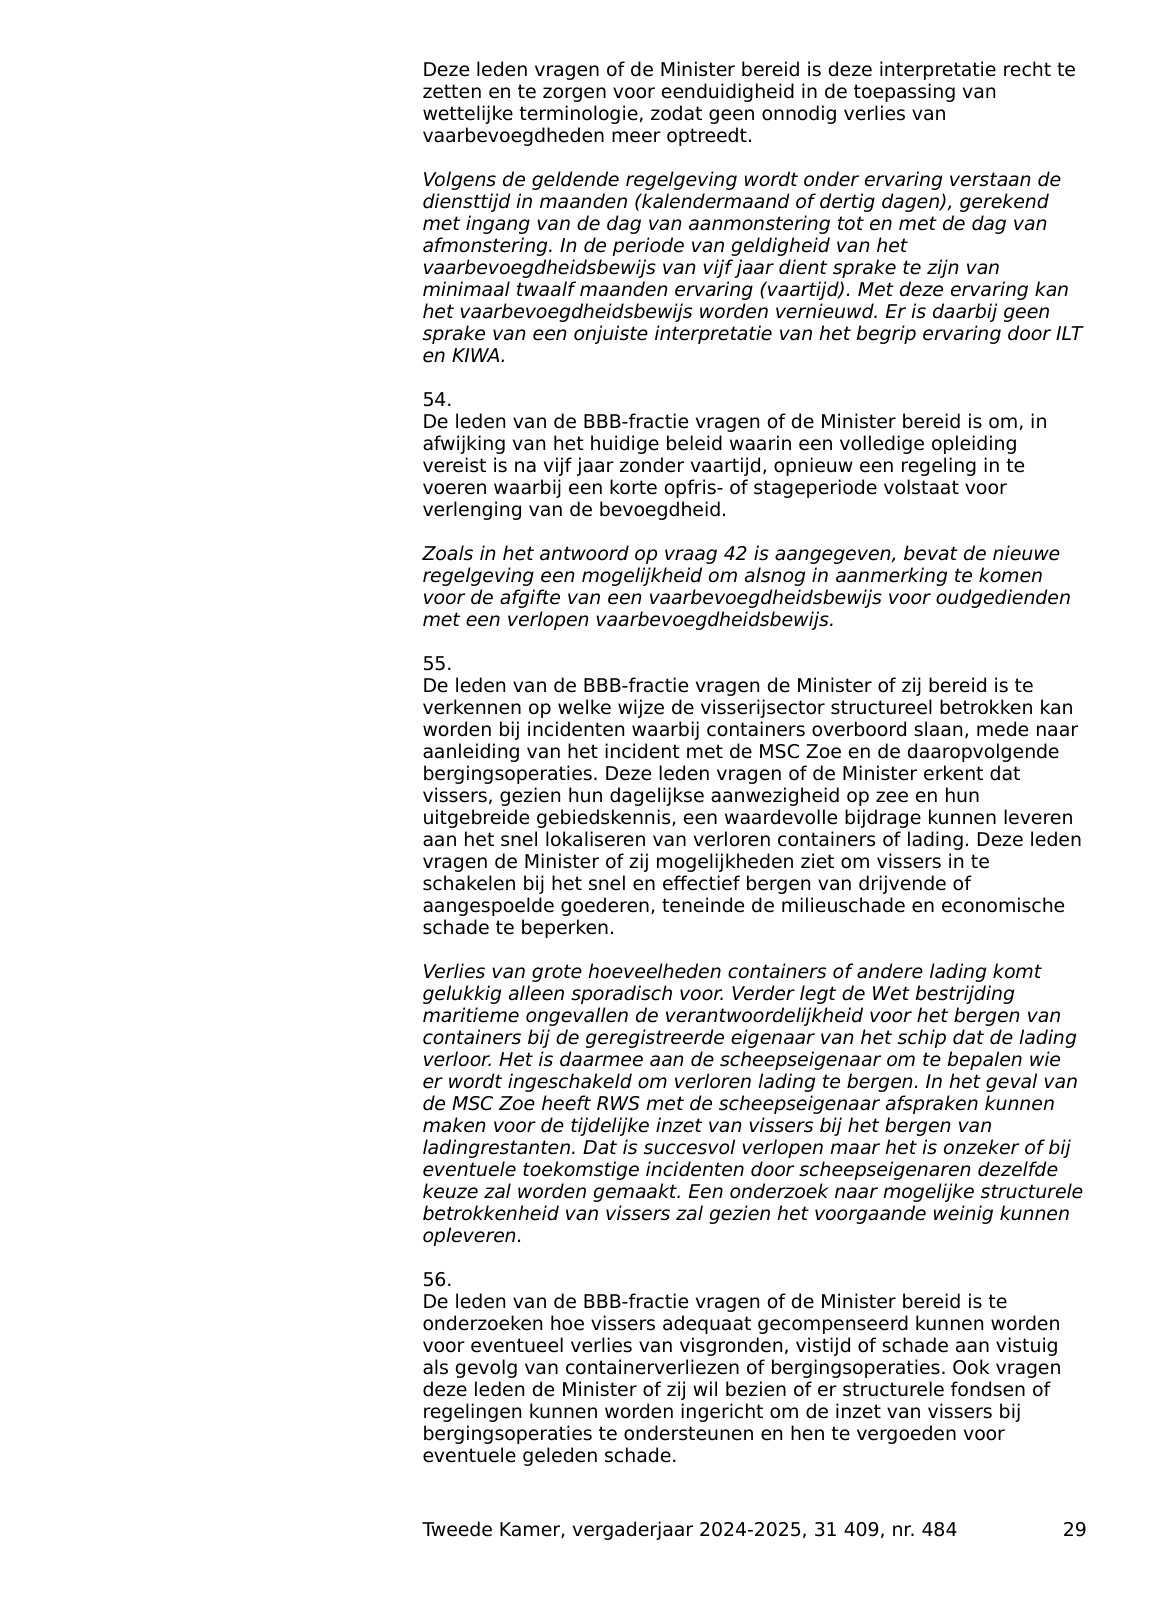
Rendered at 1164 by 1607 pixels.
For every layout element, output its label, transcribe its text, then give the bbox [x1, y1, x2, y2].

text Verlies van grote hoeveelheden containers of andere lading komt gelukkig alleen sporadisch voor. Verder legt de Wet bestrijding maritieme ongevallen de verantwoordelijkheid voor het bergen van containers bij de geregistreerde eigenaar van het schip dat de lading verloor. Het is daarmee aan de scheepseigenaar om te bepalen wie er wordt ingeschakeld om verloren lading te bergen. In het geval van de MSC Zoe heeft RWS met de scheepseigenaar afspraken kunnen maken voor de tijdelijke inzet van vissers bij het bergen van ladingrestanten. Dat is succesvol verlopen maar het is onzeker of bij eventuele toekomstige incidenten door scheepseigenaren dezelfde keuze zal worden gemaakt. Een onderzoek naar mogelijke structurele betrokkenheid van vissers zal gezien het voorgaande weinig kunnen opleveren. [422, 961, 1087, 1247]
text Volgens de geldende regelgeving wordt onder ervaring verstaan de diensttijd in maanden (kalendermaand of dertig dagen), gerekend met ingang van de dag van aanmonstering tot en met de dag van afmonstering. In de periode van geldigheid van het vaarbevoegdheidsbewijs van vijf jaar dient sprake te zijn van minimaal twaalf maanden ervaring (vaartijd). Met deze ervaring kan het vaarbevoegdheidsbewijs worden vernieuwd. Er is daarbij geen sprake van een onjuiste interpretatie van het begrip ervaring door ILT en KIWA. [422, 169, 1087, 367]
text De leden van de BBB-fractie vragen of de Minister bereid is om, in afwijking van het huidige beleid waarin een volledige opleiding vereist is na vijf jaar zonder vaartijd, opnieuw een regeling in te voeren waarbij een korte opfris- of stageperiode volstaat voor verlenging van de bevoegdheid. [422, 411, 1087, 521]
text Deze leden vragen of de Minister bereid is deze interpretatie recht te zetten en te zorgen voor eenduidigheid in de toepassing van wettelijke terminologie, zodat geen onnodig verlies van vaarbevoegdheden meer optreedt. [422, 59, 1087, 147]
text Zoals in het antwoord op vraag 42 is aangegeven, bevat de nieuwe regelgeving een mogelijkheid om alsnog in aanmerking te komen voor de afgifte van een vaarbevoegdheidsbewijs voor oudgedienden met een verlopen vaarbevoegdheidsbewijs. [422, 543, 1087, 631]
text De leden van de BBB-fractie vragen de Minister of zij bereid is te verkennen op welke wijze de visserijsector structureel betrokken kan worden bij incidenten waarbij containers overboord slaan, mede naar aanleiding van het incident met de MSC Zoe en de daaropvolgende bergingsoperaties. Deze leden vragen of de Minister erkent dat vissers, gezien hun dagelijkse aanwezigheid op zee en hun uitgebreide gebiedskennis, een waardevolle bijdrage kunnen leveren aan het snel lokaliseren van verloren containers of lading. Deze leden vragen de Minister of zij mogelijkheden ziet om vissers in te schakelen bij het snel en effectief bergen van drijvende of aangespoelde goederen, teneinde de milieuschade en economische schade te beperken. [422, 675, 1087, 939]
text 54. [422, 389, 1087, 411]
text 55. [422, 653, 1087, 675]
text De leden van de BBB-fractie vragen of de Minister bereid is te onderzoeken hoe vissers adequaat gecompenseerd kunnen worden voor eventueel verlies van visgronden, vistijd of schade aan vistuig als gevolg van containerverliezen of bergingsoperaties. Ook vragen deze leden de Minister of zij wil bezien of er structurele fondsen of regelingen kunnen worden ingericht om de inzet van vissers bij bergingsoperaties te ondersteunen en hen te vergoeden voor eventuele geleden schade. [422, 1291, 1087, 1467]
text 56. [422, 1269, 1087, 1291]
